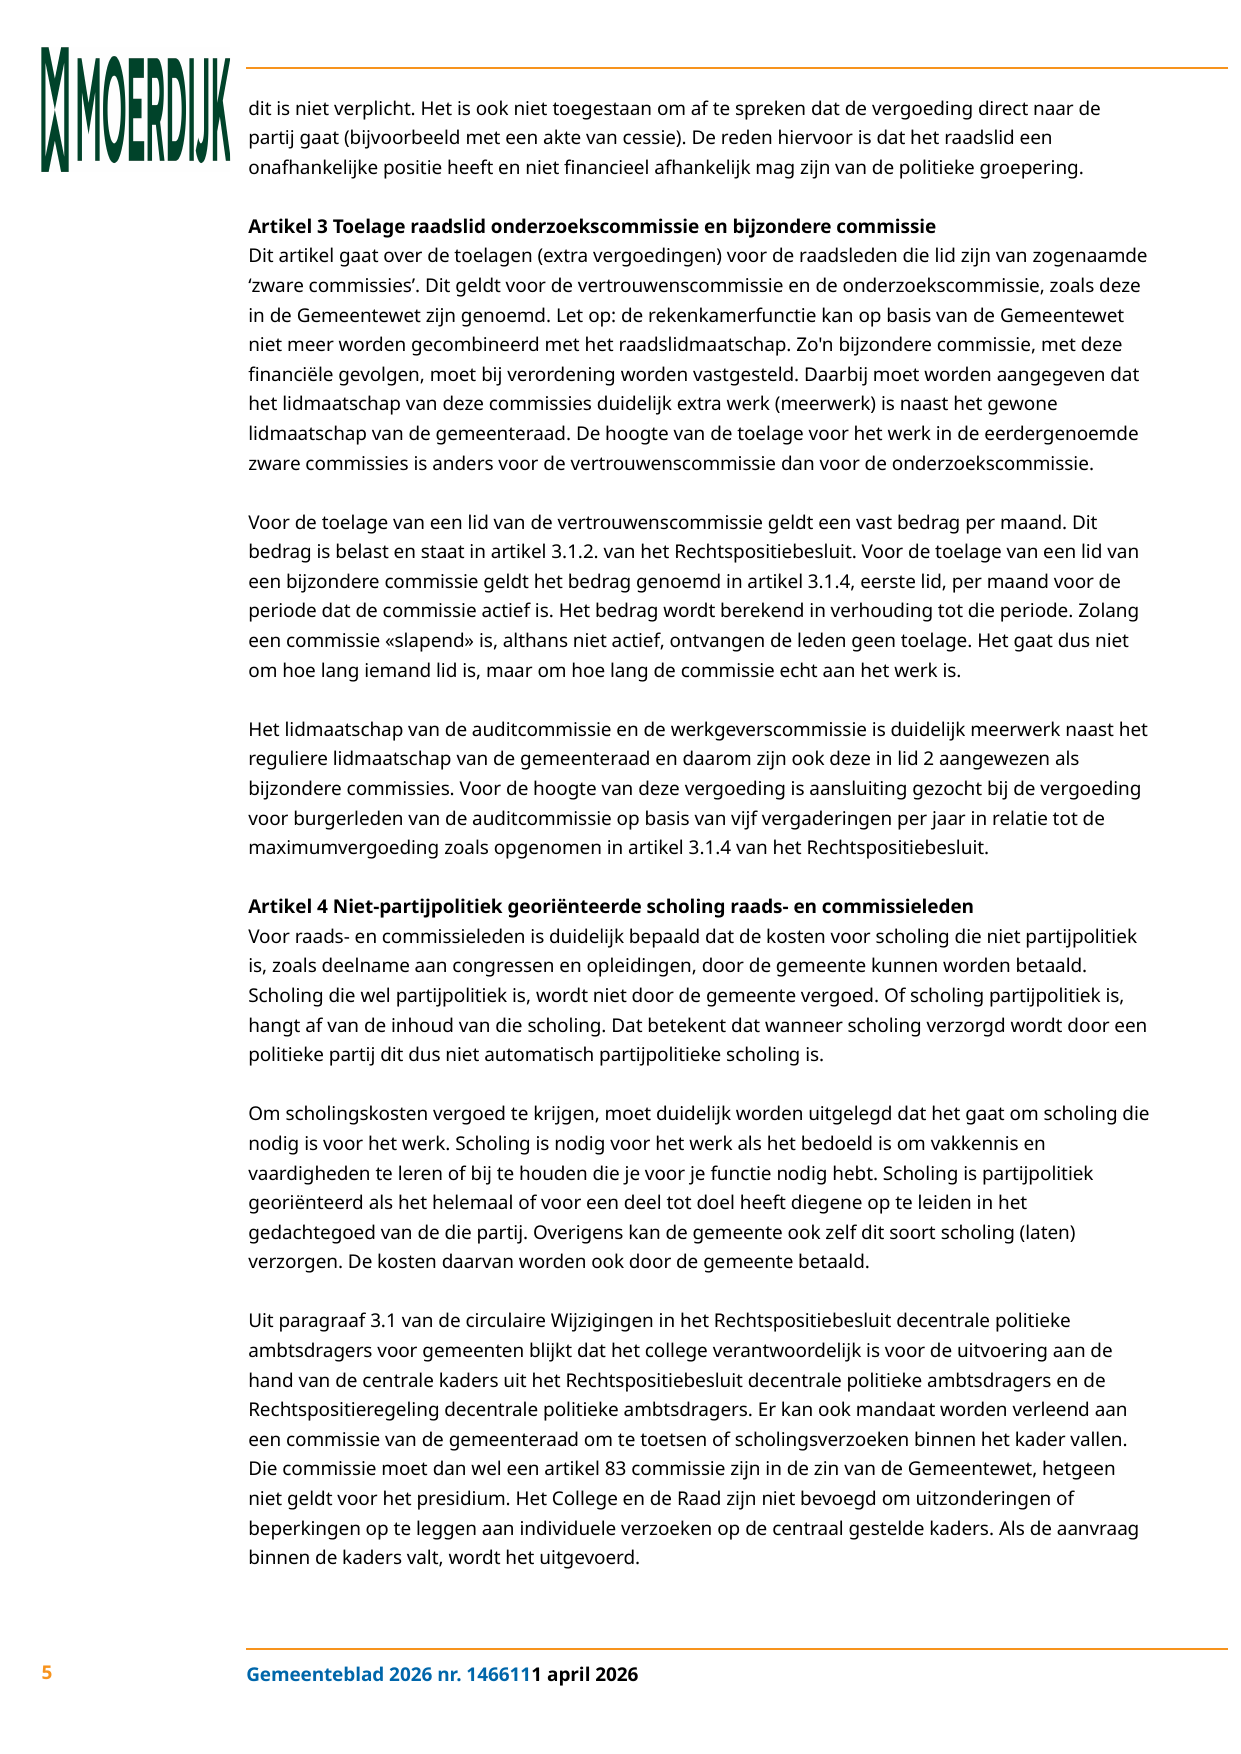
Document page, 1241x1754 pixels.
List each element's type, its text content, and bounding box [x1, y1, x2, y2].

text Uit paragraaf 3.1 van de circulaire Wijzigingen in het Rechtspositiebesluit decentrale politieke ambtsdragers voor gemeenten blijkt dat het college verantwoordelijk is voor de uitvoering aan de hand van de centrale kaders uit het Rechtspositiebesluit decentrale politieke ambtsdragers en de Rechtspositieregeling decentrale politieke ambtsdragers. Er kan ook mandaat worden verleend aan een commissie van de gemeenteraad om te toetsen of scholingsverzoeken binnen het kader vallen. Die commissie moet dan wel een artikel 83 commissie zijn in de zin van de Gemeentewet, hetgeen niet geldt voor het presidium. Het College en de Raad zijn niet bevoegd om uitzonderingen of beperkingen op te leggen aan individuele verzoeken op de centraal gestelde kaders. Als de aanvraag binnen de kaders valt, wordt het uitgevoerd. [248, 1308, 1152, 1570]
text Voor de toelage van een lid van de vertrouwenscommissie geldt een vast bedrag per maand. Dit bedrag is belast en staat in artikel 3.1.2. van het Rechtspositiebesluit. Voor de toelage van een lid van een bijzondere commissie geldt het bedrag genoemd in artikel 3.1.4, eerste lid, per maand voor de periode dat de commissie actief is. Het bedrag wordt berekend in verhouding tot die periode. Zolang een commissie «slapend» is, althans niet actief, ontvangen de leden geen toelage. Het gaat dus niet om hoe lang iemand lid is, maar om hoe lang de commissie echt aan het werk is. [248, 509, 1152, 683]
text Voor raads- en commissieleden is duidelijk bepaald dat de kosten voor scholing die niet partijpolitiek is, zoals deelname aan congressen en opleidingen, door de gemeente kunnen worden betaald. Scholing die wel partijpolitiek is, wordt niet door de gemeente vergoed. Of scholing partijpolitiek is, hangt af van de inhoud van die scholing. Dat betekent dat wanneer scholing verzorgd wordt door een politieke partij dit dus niet automatisch partijpolitieke scholing is. [248, 923, 1152, 1067]
picture [41, 47, 231, 172]
text Om scholingskosten vergoed te krijgen, moet duidelijk worden uitgelegd dat het gaat om scholing die nodig is voor het werk. Scholing is nodig voor het werk als het bedoeld is om vakkennis en vaardigheden te leren of bij te houden die je voor je functie nodig hebt. Scholing is partijpolitiek georiënteerd als het helemaal of voor een deel tot doel heeft diegene op te leiden in het gedachtegoed van de die partij. Overigens kan de gemeente ook zelf dit soort scholing (laten) verzorgen. De kosten daarvan worden ook door de gemeente betaald. [248, 1101, 1152, 1274]
text Artikel 3 Toelage raadslid onderzoekscommissie en bijzondere commissie [248, 213, 1152, 239]
text Het lidmaatschap van de auditcommissie en de werkgeverscommissie is duidelijk meerwerk naast het reguliere lidmaatschap van de gemeenteraad en daarom zijn ook deze in lid 2 aangewezen als bijzondere commissies. Voor de hoogte van deze vergoeding is aansluiting gezocht bij de vergoeding voor burgerleden van de auditcommissie op basis van vijf vergaderingen per jaar in relatie tot de maximumvergoeding zoals opgenomen in artikel 3.1.4 van het Rechtspositiebesluit. [248, 716, 1152, 860]
text dit is niet verplicht. Het is ook niet toegestaan om af te spreken dat de vergoeding direct naar de partij gaat (bijvoorbeeld met een akte van cessie). De reden hiervoor is dat het raadslid een onafhankelijke positie heeft en niet financieel afhankelijk mag zijn van de politieke groepering. [248, 95, 1152, 180]
text Artikel 4 Niet-partijpolitiek georiënteerde scholing raads- en commissieleden [248, 893, 1152, 919]
text Dit artikel gaat over de toelagen (extra vergoedingen) voor de raadsleden die lid zijn van zogenaamde ‘zware commissies’. Dit geldt voor de vertrouwenscommissie en de onderzoekscommissie, zoals deze in de Gemeentewet zijn genoemd. Let op: de rekenkamerfunctie kan op basis van de Gemeentewet niet meer worden gecombineerd met het raadslidmaatschap. Zo'n bijzondere commissie, met deze financiële gevolgen, moet bij verordening worden vastgesteld. Daarbij moet worden aangegeven dat het lidmaatschap van deze commissies duidelijk extra werk (meerwerk) is naast het gewone lidmaatschap van de gemeenteraad. De hoogte van de toelage voor het werk in de eerdergenoemde zware commissies is anders voor de vertrouwenscommissie dan voor de onderzoekscommissie. [248, 243, 1152, 476]
